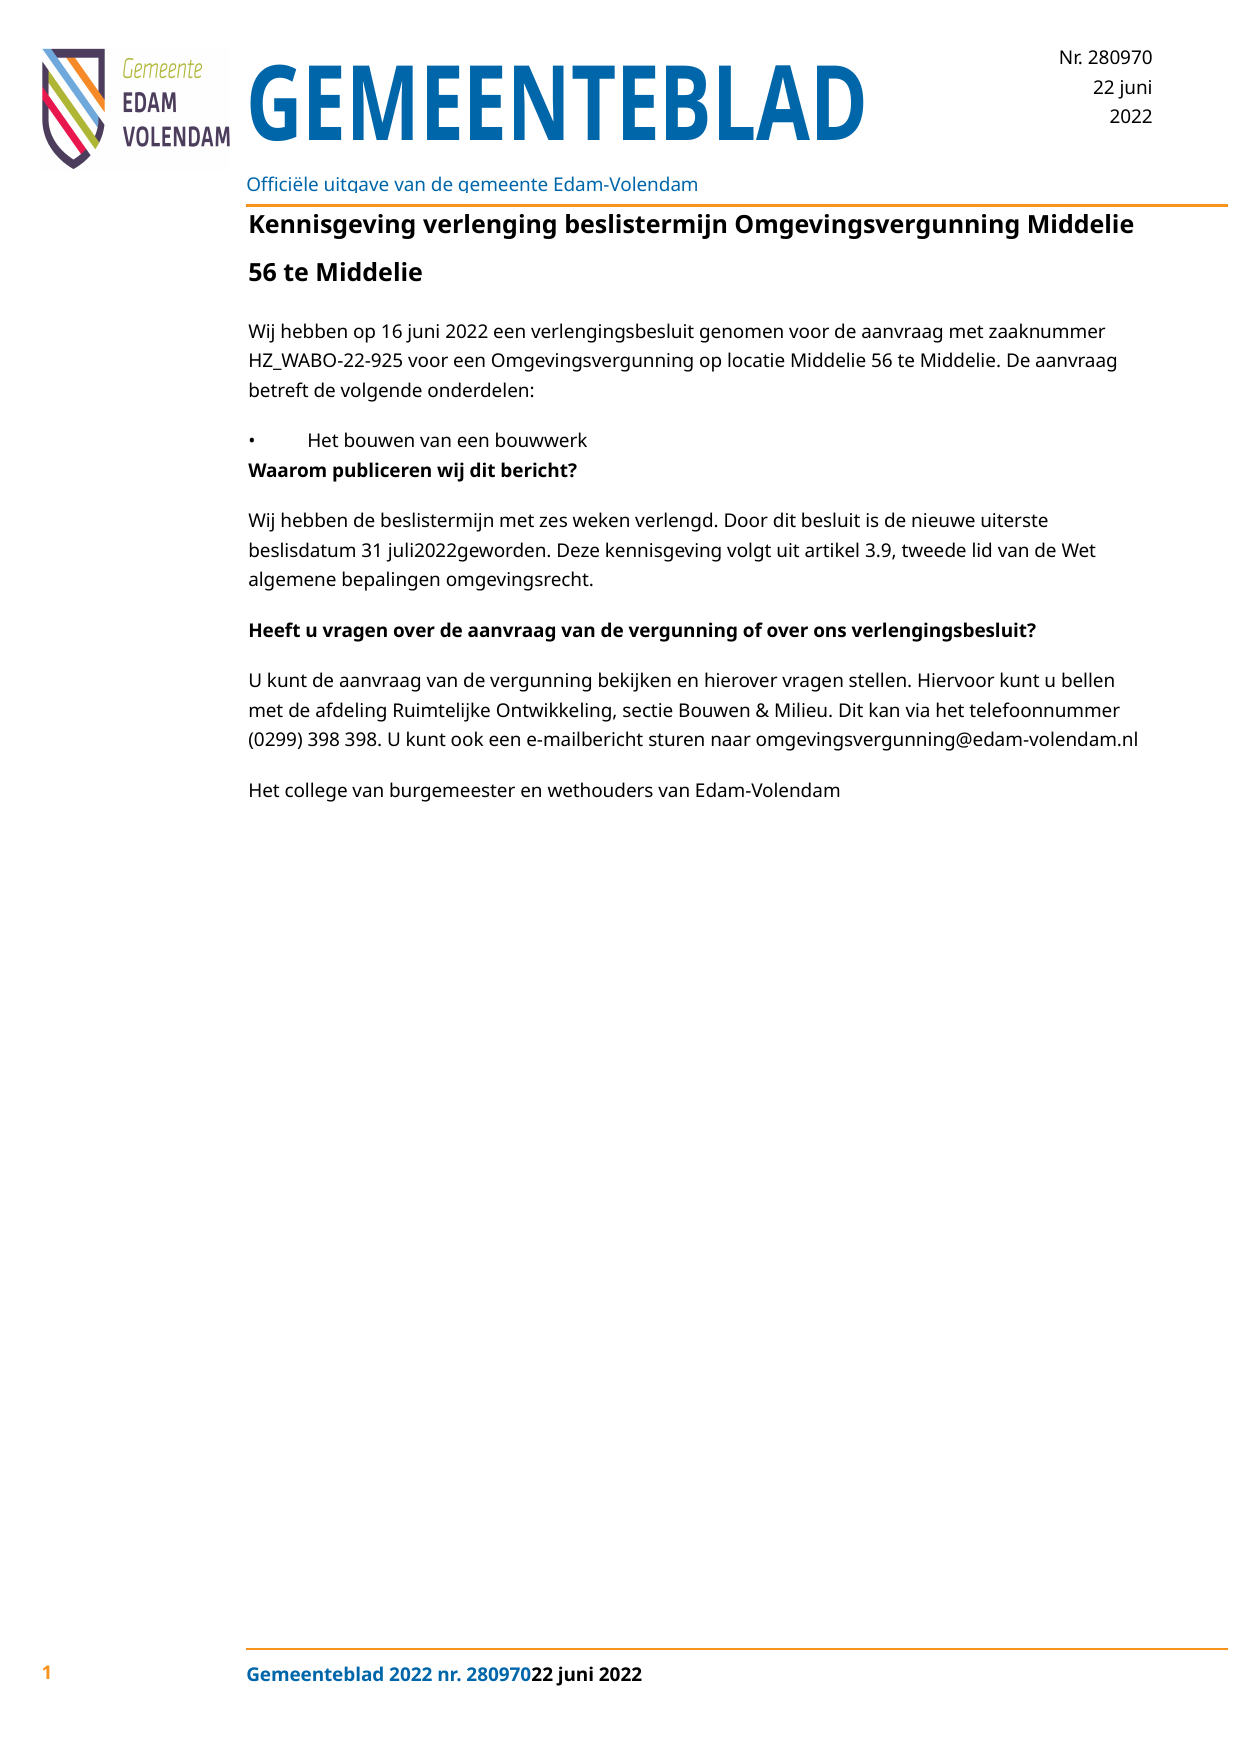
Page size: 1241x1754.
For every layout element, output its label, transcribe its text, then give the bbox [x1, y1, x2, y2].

text Wij hebben de beslistermijn met zes weken verlengd. Door dit besluit is de nieuwe uiterste beslisdatum 31 juli2022geworden. Deze kennisgeving volgt uit artikel 3.9, tweede lid van de Wet algemene bepalingen omgevingsrecht. [248, 507, 1152, 592]
picture [41, 47, 231, 172]
list Het bouwen van een bouwwerk [248, 427, 1152, 453]
text U kunt de aanvraag van de vergunning bekijken en hierover vragen stellen. Hiervoor kunt u bellen met de afdeling Ruimtelijke Ontwikkeling, sectie Bouwen & Milieu. Dit kan via het telefoonnummer (0299) 398 398. U kunt ook een e-mailbericht sturen naar omgevingsvergunning@edam-volendam.nl [248, 667, 1152, 752]
text Waarom publiceren wij dit bericht? [248, 457, 1152, 483]
text Kennisgeving verlenging beslistermijn Omgevingsvergunning Middelie 56 te Middelie [248, 207, 1152, 288]
text Heeft u vragen over de aanvraag van de vergunning of over ons verlengingsbesluit? [248, 617, 1152, 643]
text Wij hebben op 16 juni 2022 een verlengingsbesluit genomen voor de aanvraag met zaaknummer HZ_WABO-22-925 voor een Omgevingsvergunning op locatie Middelie 56 te Middelie. De aanvraag betreft de volgende onderdelen: [248, 318, 1152, 403]
text Het college van burgemeester en wethouders van Edam-Volendam [248, 777, 1152, 803]
